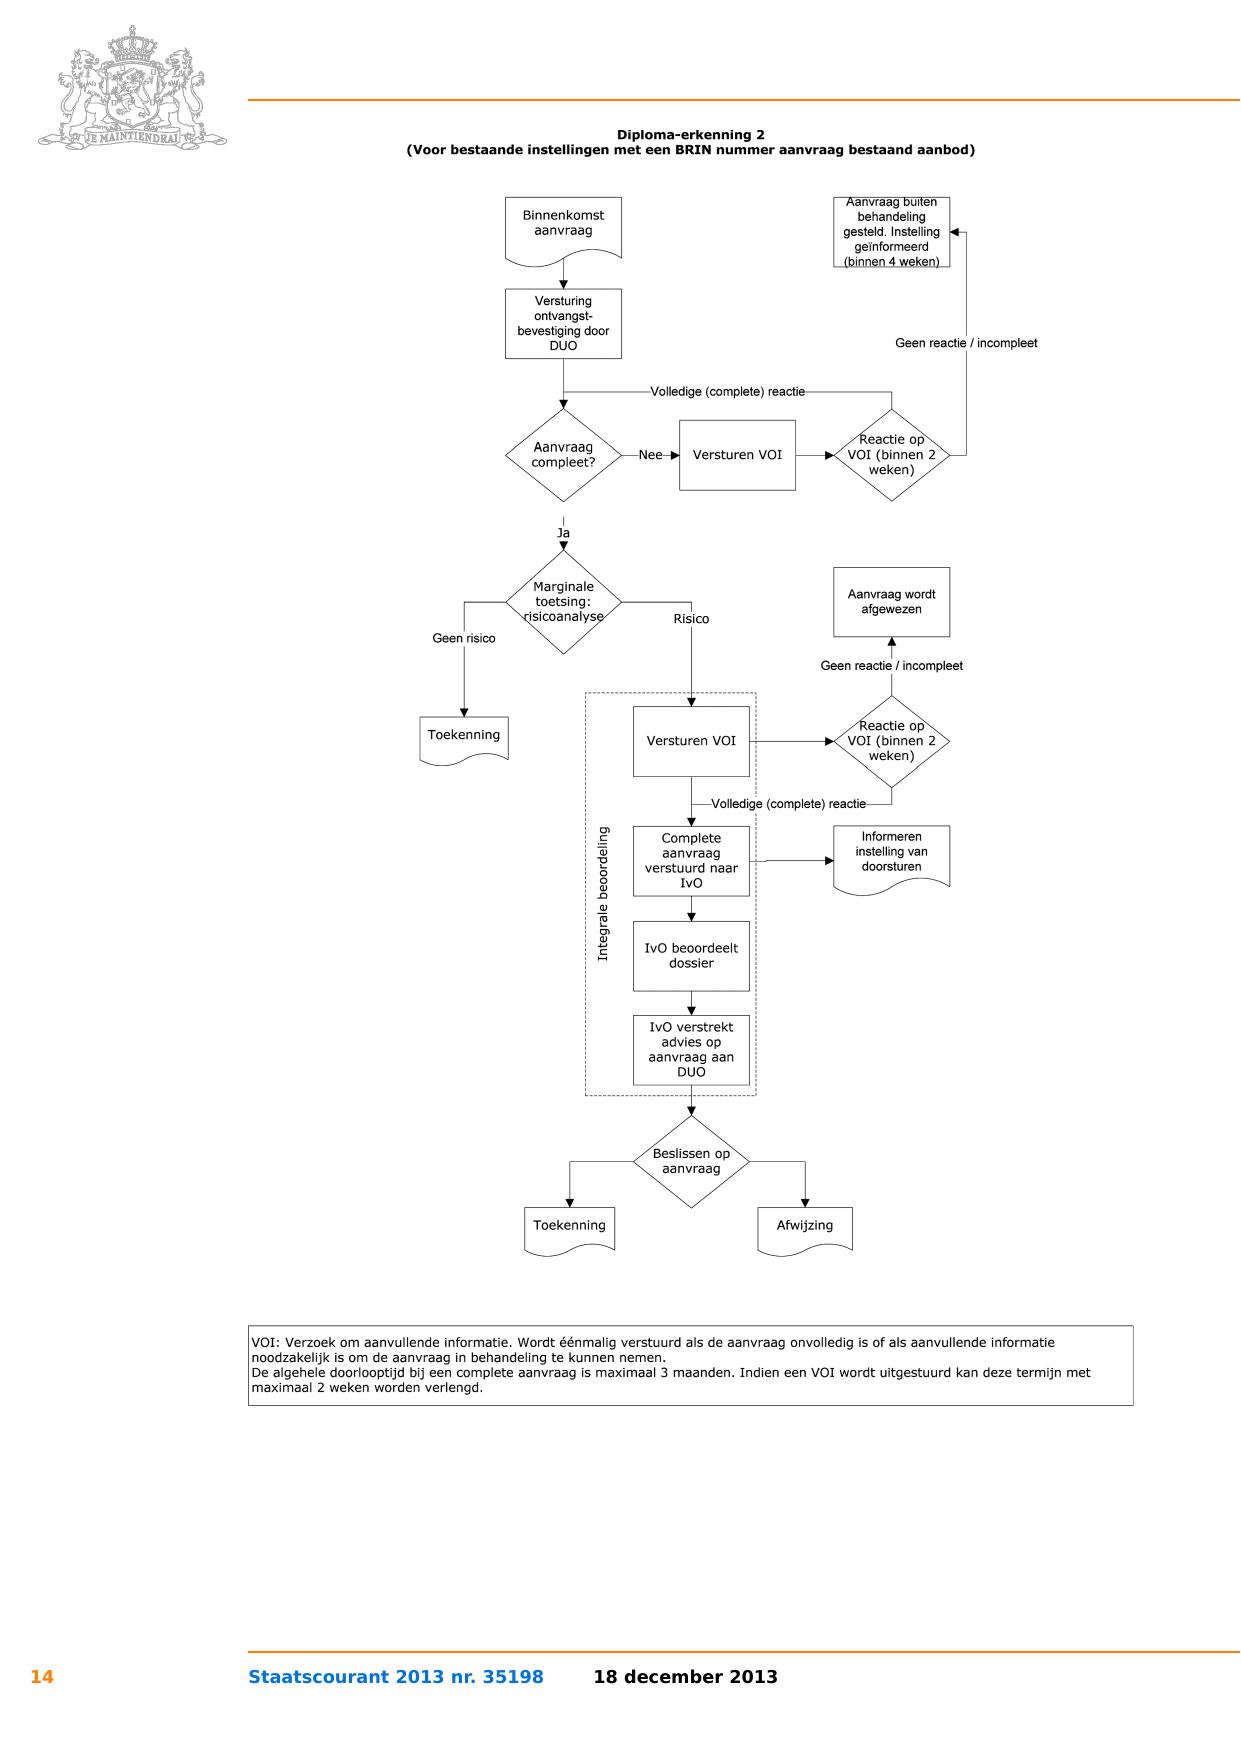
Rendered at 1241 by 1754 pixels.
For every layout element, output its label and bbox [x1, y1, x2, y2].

text [1134, 130, 1163, 1406]
picture [38, 25, 227, 150]
picture [248, 130, 1134, 1406]
